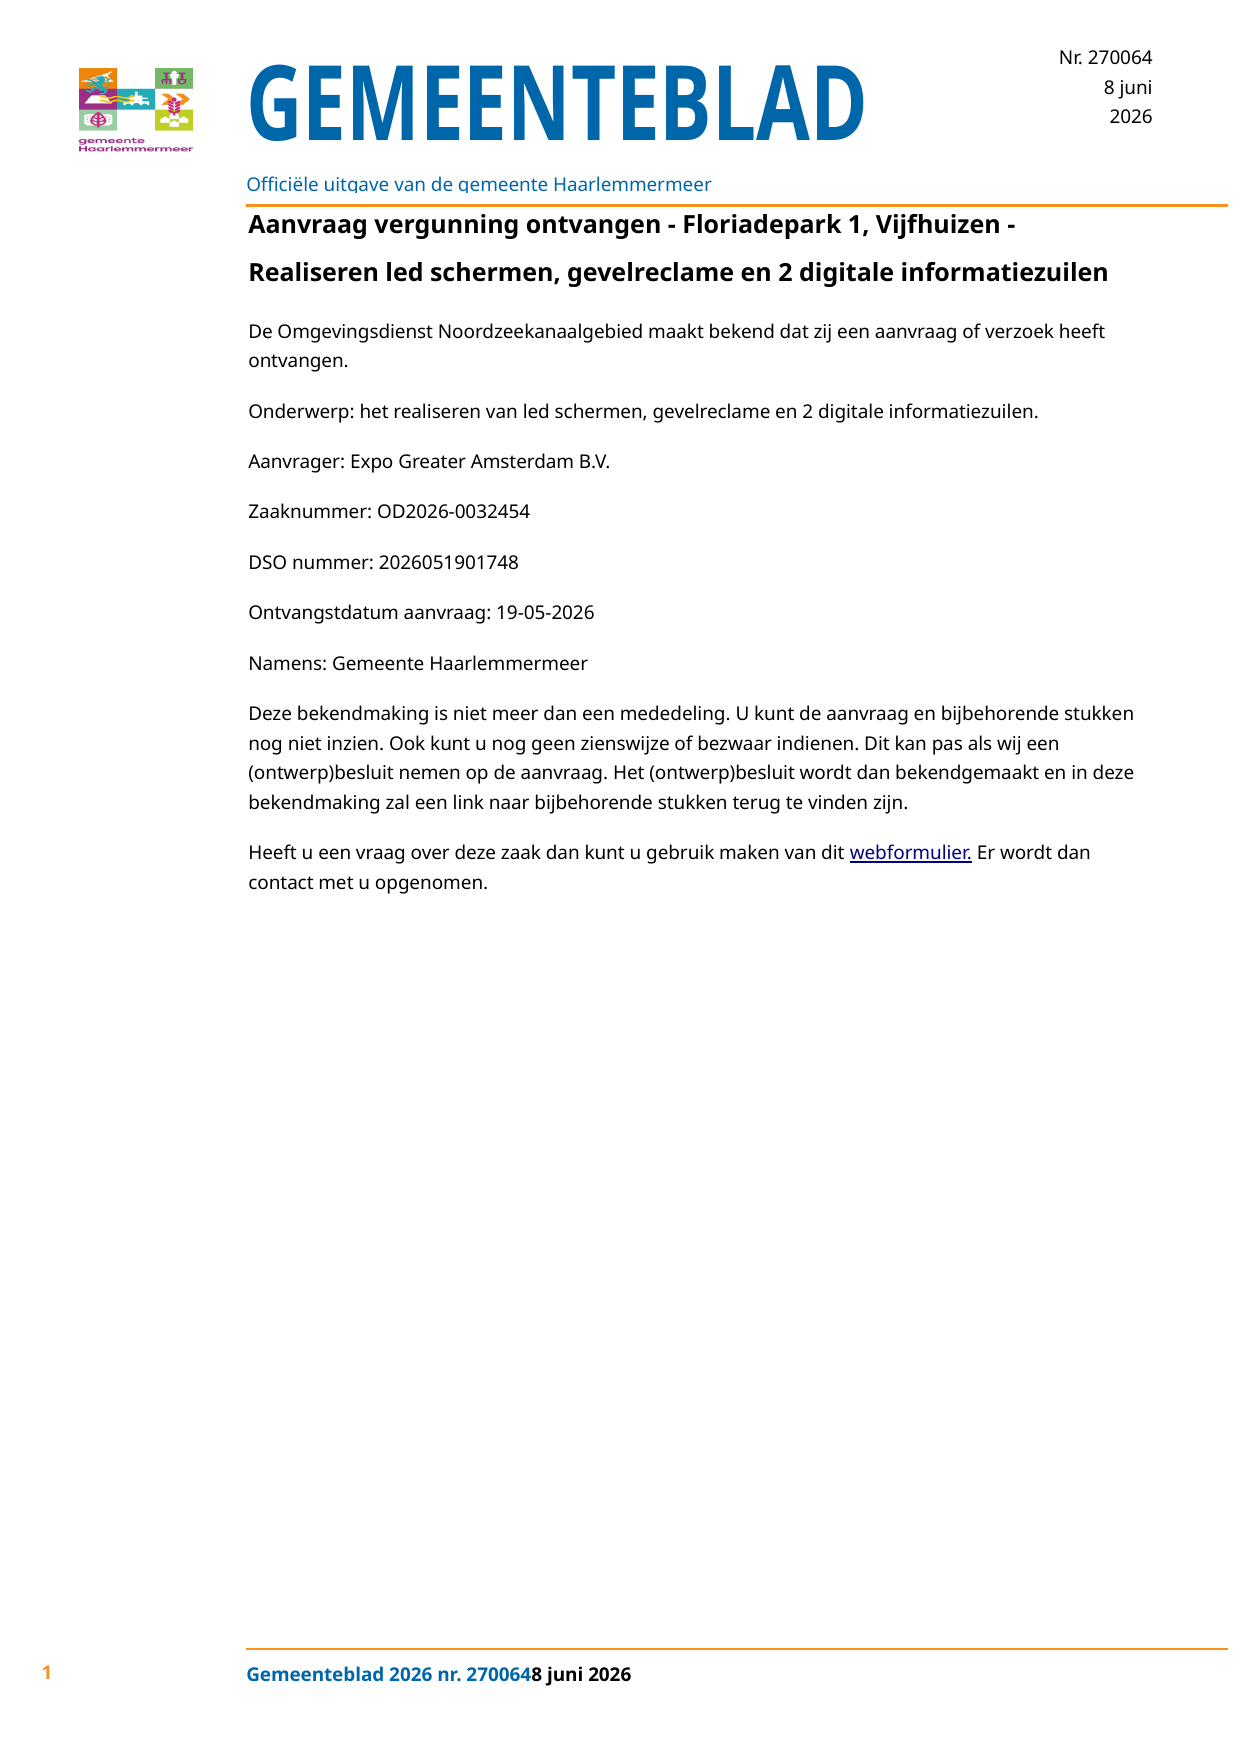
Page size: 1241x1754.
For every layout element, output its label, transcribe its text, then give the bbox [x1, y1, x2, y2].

picture [41, 47, 231, 172]
text Onderwerp: het realiseren van led schermen, gevelreclame en 2 digitale informatiezuilen. [248, 398, 1152, 424]
text Namens: Gemeente Haarlemmermeer [248, 650, 1152, 676]
text Ontvangstdatum aanvraag: 19-05-2026 [248, 599, 1152, 625]
text Zaaknummer: OD2026-0032454 [248, 499, 1152, 524]
text Deze bekendmaking is niet meer dan een mededeling. U kunt de aanvraag en bijbehorende stukken nog niet inzien. Ook kunt u nog geen zienswijze of bezwaar indienen. Dit kan pas als wij een (ontwerp)besluit nemen op de aanvraag. Het (ontwerp)besluit wordt dan bekendgemaakt en in deze bekendmaking zal een link naar bijbehorende stukken terug te vinden zijn. [248, 700, 1152, 815]
text Aanvraag vergunning ontvangen - Floriadepark 1, Vijfhuizen - Realiseren led schermen, gevelreclame en 2 digitale informatiezuilen [248, 207, 1152, 288]
text Heeft u een vraag over deze zaak dan kunt u gebruik maken van dit webformulier. Er wordt dan contact met u opgenomen. [248, 839, 1152, 895]
text Aanvrager: Expo Greater Amsterdam B.V. [248, 448, 1152, 474]
text DSO nummer: 2026051901748 [248, 549, 1152, 575]
text De Omgevingsdienst Noordzeekanaalgebied maakt bekend dat zij een aanvraag of verzoek heeft ontvangen. [248, 318, 1152, 373]
